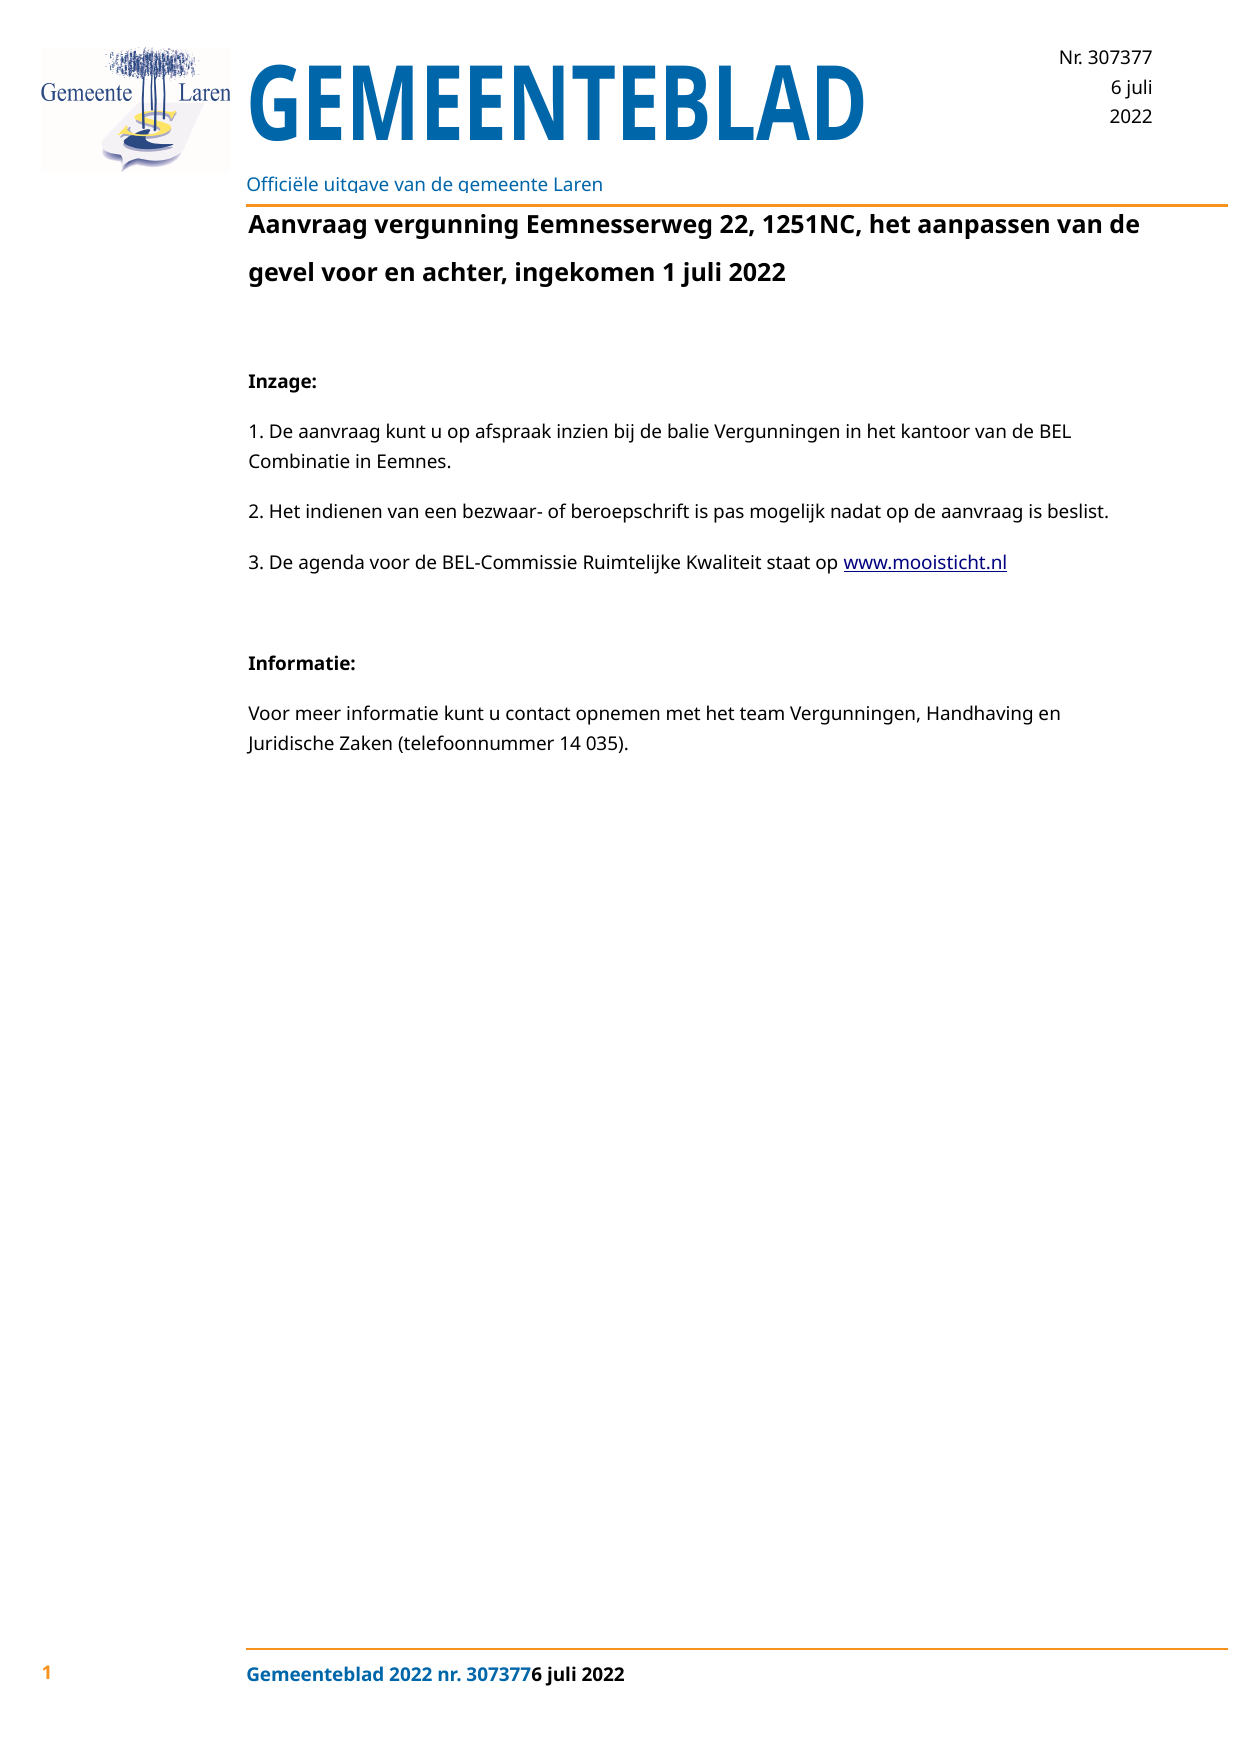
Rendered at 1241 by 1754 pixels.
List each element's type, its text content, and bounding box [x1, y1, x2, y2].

text Voor meer informatie kunt u contact opnemen met het team Vergunningen, Handhaving en Juridische Zaken (telefoonnummer 14 035). [248, 700, 1152, 756]
text 1. De aanvraag kunt u op afspraak inzien bij de balie Vergunningen in het kantoor van de BEL Combinatie in Eemnes. [248, 419, 1152, 474]
picture [41, 47, 231, 172]
text Informatie: [248, 650, 1152, 676]
text 3. De agenda voor de BEL-Commissie Ruimtelijke Kwaliteit staat op www.mooisticht.nl [248, 549, 1152, 575]
text 2. Het indienen van een bezwaar- of beroepschrift is pas mogelijk nadat op de aanvraag is beslist. [248, 499, 1152, 524]
text Inzage: [248, 368, 1152, 394]
text Aanvraag vergunning Eemnesserweg 22, 1251NC, het aanpassen van de gevel voor en achter, ingekomen 1 juli 2022 [248, 207, 1152, 288]
